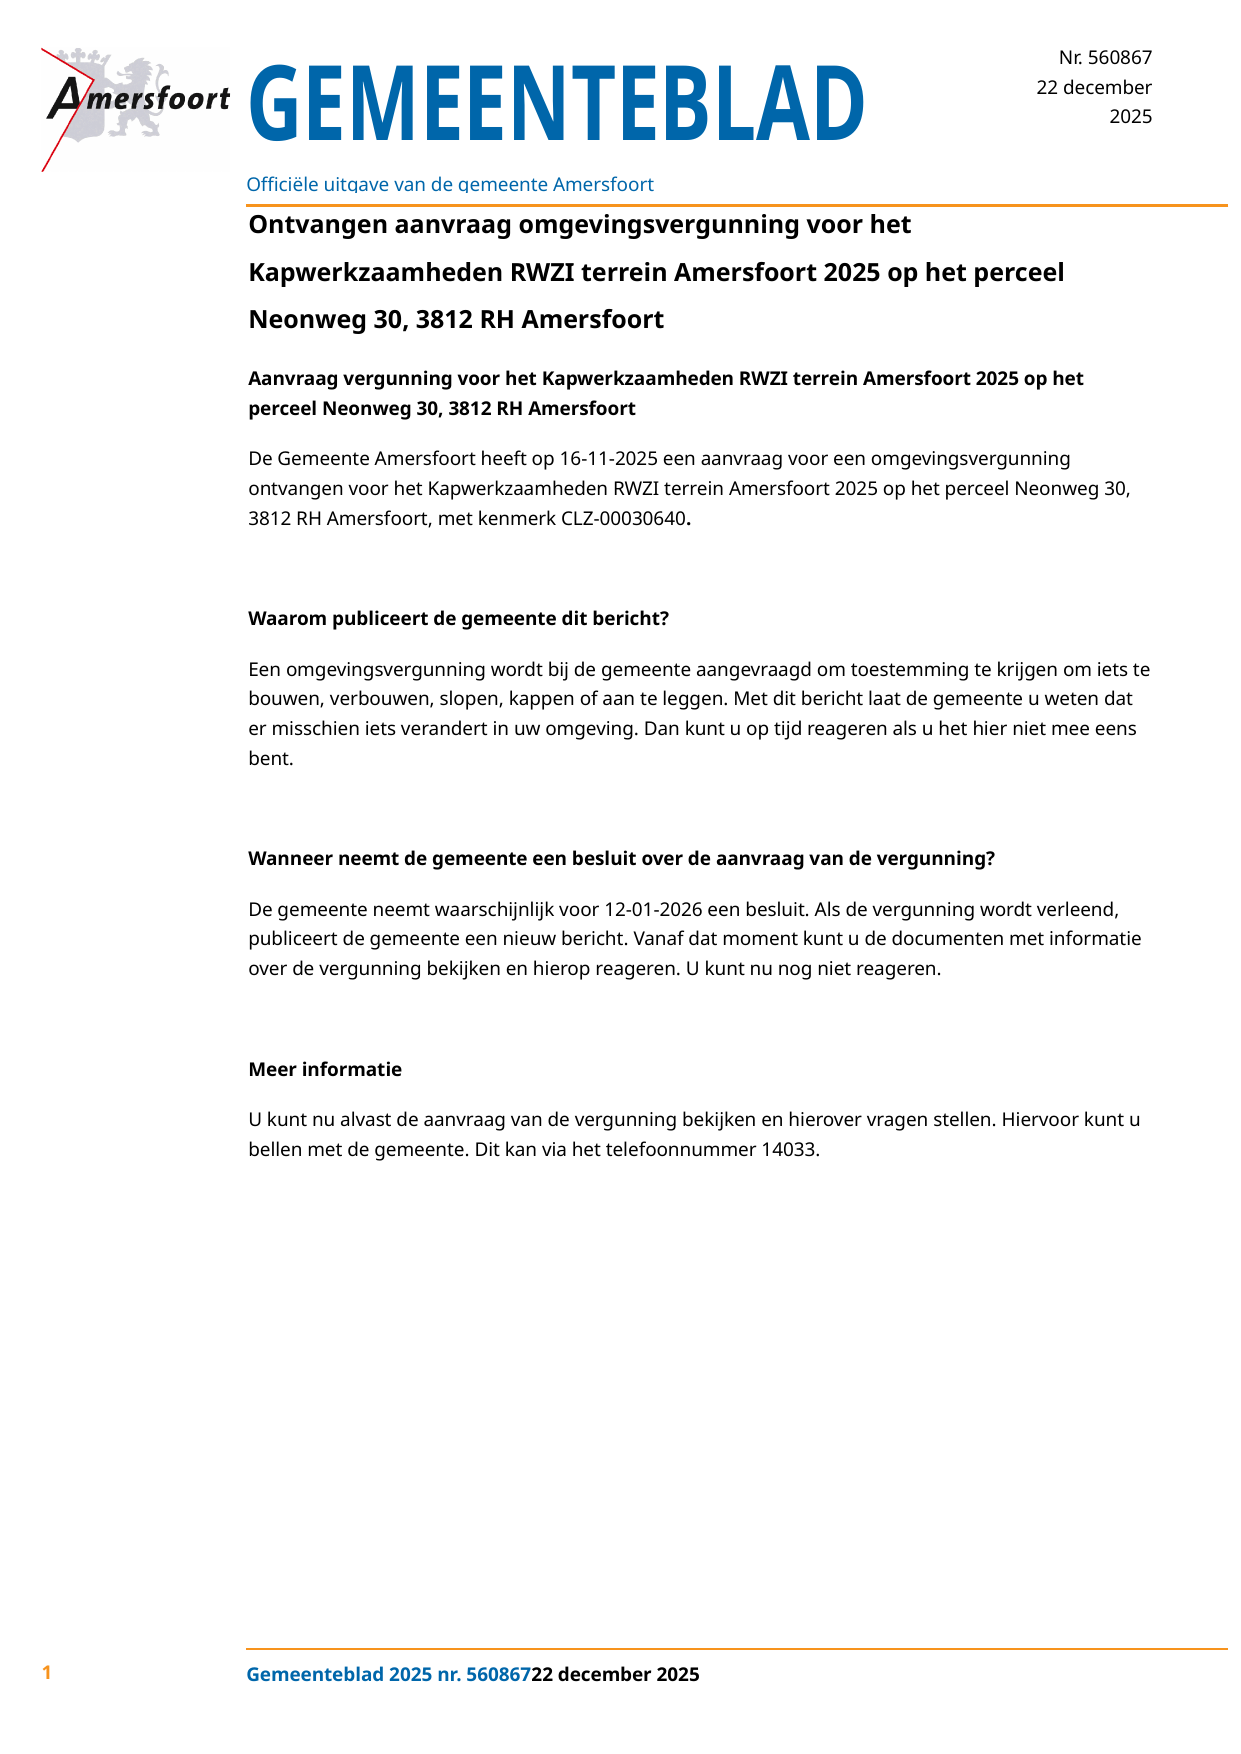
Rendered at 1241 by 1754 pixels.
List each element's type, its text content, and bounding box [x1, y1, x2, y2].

text De Gemeente Amersfoort heeft op 16-11-2025 een aanvraag voor een omgevingsvergunning ontvangen voor het Kapwerkzaamheden RWZI terrein Amersfoort 2025 op het perceel Neonweg 30, 3812 RH Amersfoort, met kenmerk CLZ-00030640. [248, 446, 1152, 530]
text Waarom publiceert de gemeente dit bericht? [248, 606, 1152, 631]
picture [41, 47, 231, 172]
text De gemeente neemt waarschijnlijk voor 12-01-2026 een besluit. Als de vergunning wordt verleend, publiceert de gemeente een nieuw bericht. Vanaf dat moment kunt u de documenten met informatie over de vergunning bekijken en hierop reageren. U kunt nu nog niet reageren. [248, 896, 1152, 981]
text Meer informatie [248, 1056, 1152, 1082]
text Ontvangen aanvraag omgevingsvergunning voor het Kapwerkzaamheden RWZI terrein Amersfoort 2025 op het perceel Neonweg 30, 3812 RH Amersfoort [248, 207, 1152, 336]
text Een omgevingsvergunning wordt bij de gemeente aangevraagd om toestemming te krijgen om iets te bouwen, verbouwen, slopen, kappen of aan te leggen. Met dit bericht laat de gemeente u weten dat er misschien iets verandert in uw omgeving. Dan kunt u op tijd reageren als u het hier niet mee eens bent. [248, 656, 1152, 770]
text Wanneer neemt de gemeente een besluit over de aanvraag van de vergunning? [248, 846, 1152, 871]
text U kunt nu alvast de aanvraag van de vergunning bekijken en hierover vragen stellen. Hiervoor kunt u bellen met de gemeente. Dit kan via het telefoonnummer 14033. [248, 1106, 1152, 1162]
text Aanvraag vergunning voor het Kapwerkzaamheden RWZI terrein Amersfoort 2025 op het perceel Neonweg 30, 3812 RH Amersfoort [248, 366, 1152, 421]
